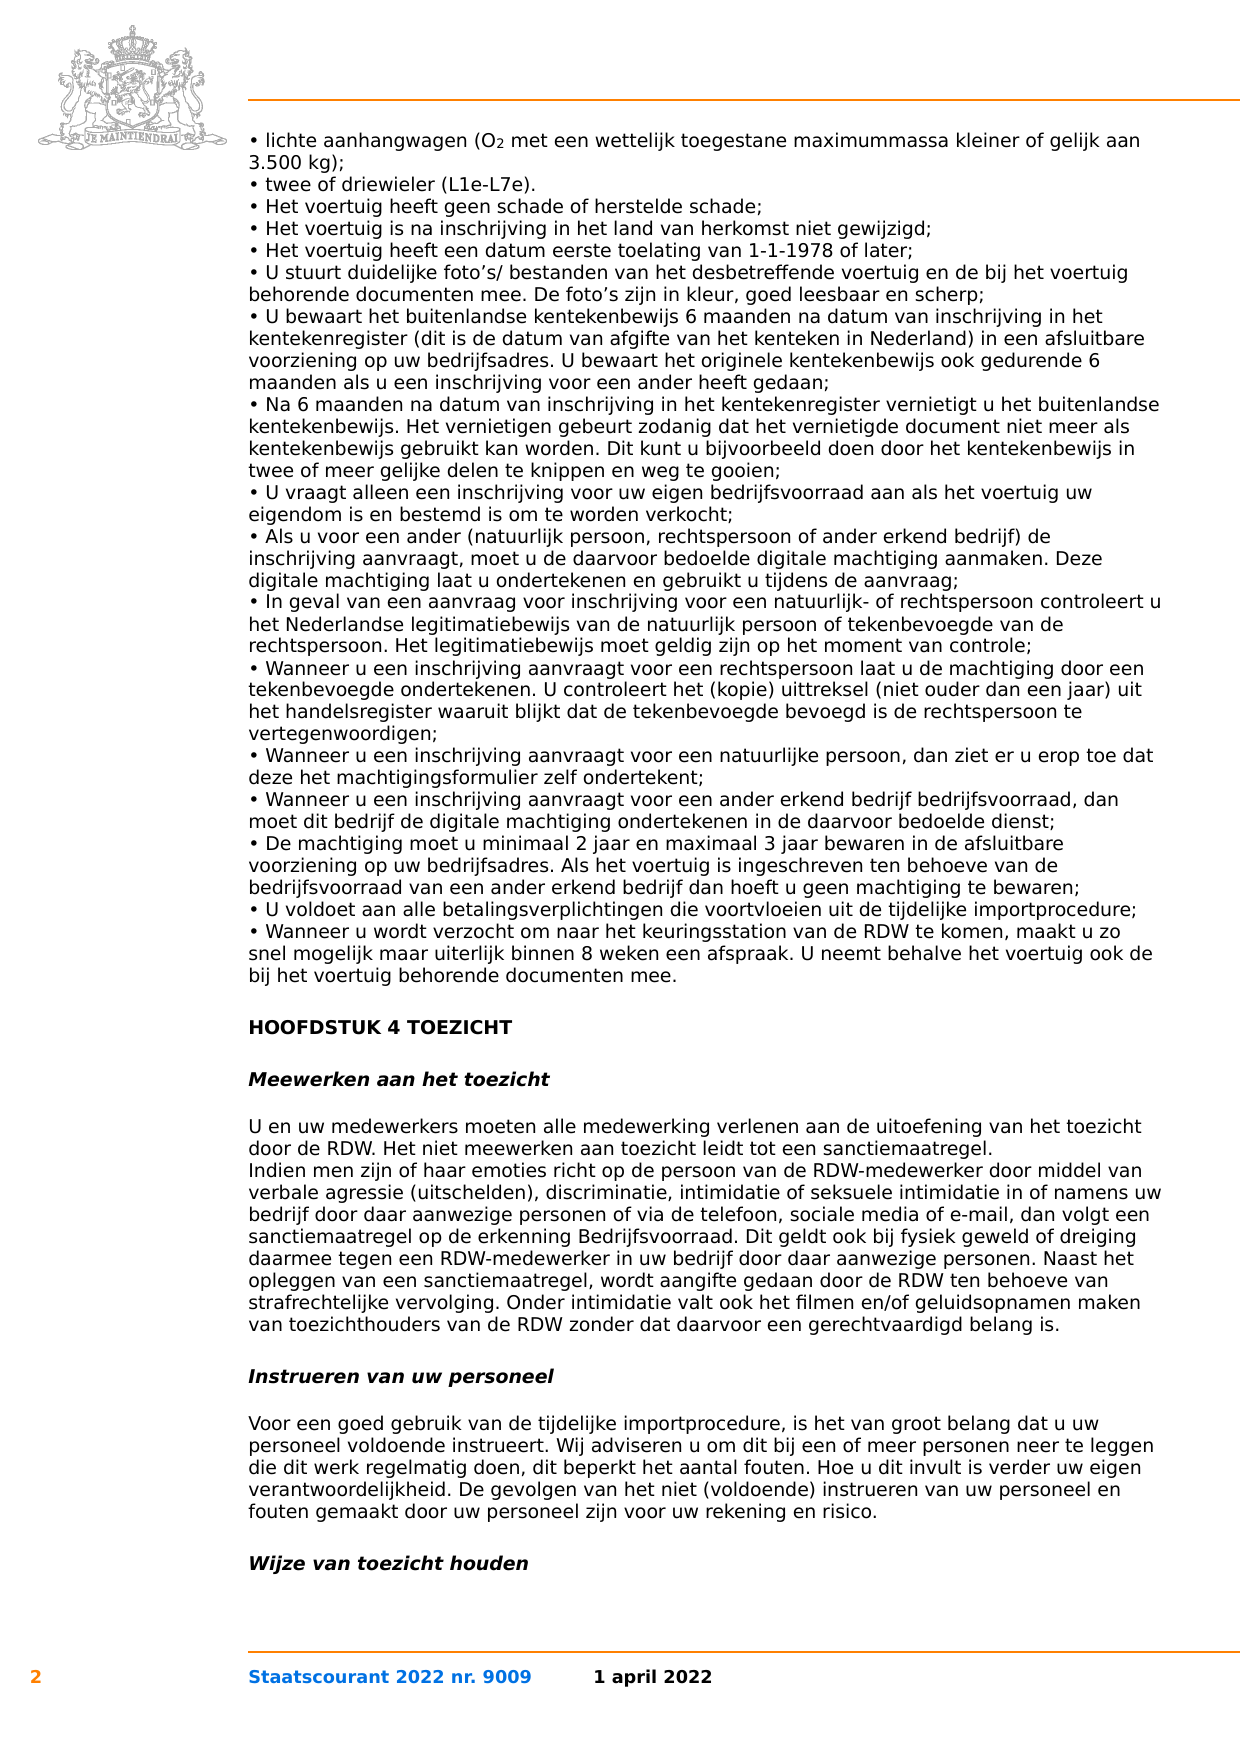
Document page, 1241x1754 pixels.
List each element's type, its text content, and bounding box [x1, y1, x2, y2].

picture [38, 25, 227, 150]
text • Na 6 maanden na datum van inschrijving in het kentekenregister vernietigt u het buitenlandse kentekenbewijs. Het vernietigen gebeurt zodanig dat het vernietigde document niet meer als kentekenbewijs gebruikt kan worden. Dit kunt u bijvoorbeeld doen door het kentekenbewijs in twee of meer gelijke delen te knippen en weg te gooien; [248, 394, 1163, 482]
subtitle Wijze van toezicht houden [248, 1553, 1163, 1575]
text • De machtiging moet u minimaal 2 jaar en maximaal 3 jaar bewaren in de afsluitbare voorziening op uw bedrijfsadres. Als het voertuig is ingeschreven ten behoeve van de bedrijfsvoorraad van een ander erkend bedrijf dan hoeft u geen machtiging te bewaren; [248, 833, 1163, 899]
text • Het voertuig is na inschrijving in het land van herkomst niet gewijzigd; [248, 218, 1163, 240]
text • Het voertuig heeft een datum eerste toelating van 1-1-1978 of later; [248, 240, 1163, 262]
text • U bewaart het buitenlandse kentekenbewijs 6 maanden na datum van inschrijving in het kentekenregister (dit is de datum van afgifte van het kenteken in Nederland) in een afsluitbare voorziening op uw bedrijfsadres. U bewaart het originele kentekenbewijs ook gedurende 6 maanden als u een inschrijving voor een ander heeft gedaan; [248, 306, 1163, 394]
subtitle Meewerken aan het toezicht [248, 1069, 1163, 1091]
text • U vraagt alleen een inschrijving voor uw eigen bedrijfsvoorraad aan als het voertuig uw eigendom is en bestemd is om te worden verkocht; [248, 482, 1163, 526]
subtitle HOOFDSTUK 4 TOEZICHT [248, 1017, 1163, 1039]
text • lichte aanhangwagen (O2 met een wettelijk toegestane maximummassa kleiner of gelijk aan 3.500 kg); [248, 130, 1163, 174]
text • Wanneer u wordt verzocht om naar het keuringsstation van de RDW te komen, maakt u zo snel mogelijk maar uiterlijk binnen 8 weken een afspraak. U neemt behalve het voertuig ook de bij het voertuig behorende documenten mee. [248, 921, 1163, 987]
text • Het voertuig heeft geen schade of herstelde schade; [248, 196, 1163, 218]
text U en uw medewerkers moeten alle medewerking verlenen aan de uitoefening van het toezicht door de RDW. Het niet meewerken aan toezicht leidt tot een sanctiemaatregel. [248, 1116, 1163, 1160]
text • U stuurt duidelijke foto’s/ bestanden van het desbetreffende voertuig en de bij het voertuig behorende documenten mee. De foto’s zijn in kleur, goed leesbaar en scherp; [248, 262, 1163, 306]
text • twee of driewieler (L1e-L7e). [248, 174, 1163, 196]
text • Als u voor een ander (natuurlijk persoon, rechtspersoon of ander erkend bedrijf) de inschrijving aanvraagt, moet u de daarvoor bedoelde digitale machtiging aanmaken. Deze digitale machtiging laat u ondertekenen en gebruikt u tijdens de aanvraag; [248, 526, 1163, 591]
subtitle Instrueren van uw personeel [248, 1366, 1163, 1388]
text Voor een goed gebruik van de tijdelijke importprocedure, is het van groot belang dat u uw personeel voldoende instrueert. Wij adviseren u om dit bij een of meer personen neer te leggen die dit werk regelmatig doen, dit beperkt het aantal fouten. Hoe u dit invult is verder uw eigen verantwoordelijkheid. De gevolgen van het niet (voldoende) instrueren van uw personeel en fouten gemaakt door uw personeel zijn voor uw rekening en risico. [248, 1413, 1163, 1523]
text • U voldoet aan alle betalingsverplichtingen die voortvloeien uit de tijdelijke importprocedure; [248, 899, 1163, 921]
text • Wanneer u een inschrijving aanvraagt voor een rechtspersoon laat u de machtiging door een tekenbevoegde ondertekenen. U controleert het (kopie) uittreksel (niet ouder dan een jaar) uit het handelsregister waaruit blijkt dat de tekenbevoegde bevoegd is de rechtspersoon te vertegenwoordigen; [248, 657, 1163, 745]
text • Wanneer u een inschrijving aanvraagt voor een ander erkend bedrijf bedrijfsvoorraad, dan moet dit bedrijf de digitale machtiging ondertekenen in de daarvoor bedoelde dienst; [248, 789, 1163, 833]
text Indien men zijn of haar emoties richt op de persoon van de RDW-medewerker door middel van verbale agressie (uitschelden), discriminatie, intimidatie of seksuele intimidatie in of namens uw bedrijf door daar aanwezige personen of via de telefoon, sociale media of e-mail, dan volgt een sanctiemaatregel op de erkenning Bedrijfsvoorraad. Dit geldt ook bij fysiek geweld of dreiging daarmee tegen een RDW-medewerker in uw bedrijf door daar aanwezige personen. Naast het opleggen van een sanctiemaatregel, wordt aangifte gedaan door de RDW ten behoeve van strafrechtelijke vervolging. Onder intimidatie valt ook het filmen en/of geluidsopnamen maken van toezichthouders van de RDW zonder dat daarvoor een gerechtvaardigd belang is. [248, 1160, 1163, 1336]
text • Wanneer u een inschrijving aanvraagt voor een natuurlijke persoon, dan ziet er u erop toe dat deze het machtigingsformulier zelf ondertekent; [248, 745, 1163, 789]
text • In geval van een aanvraag voor inschrijving voor een natuurlijk- of rechtspersoon controleert u het Nederlandse legitimatiebewijs van de natuurlijk persoon of tekenbevoegde van de rechtspersoon. Het legitimatiebewijs moet geldig zijn op het moment van controle; [248, 591, 1163, 657]
